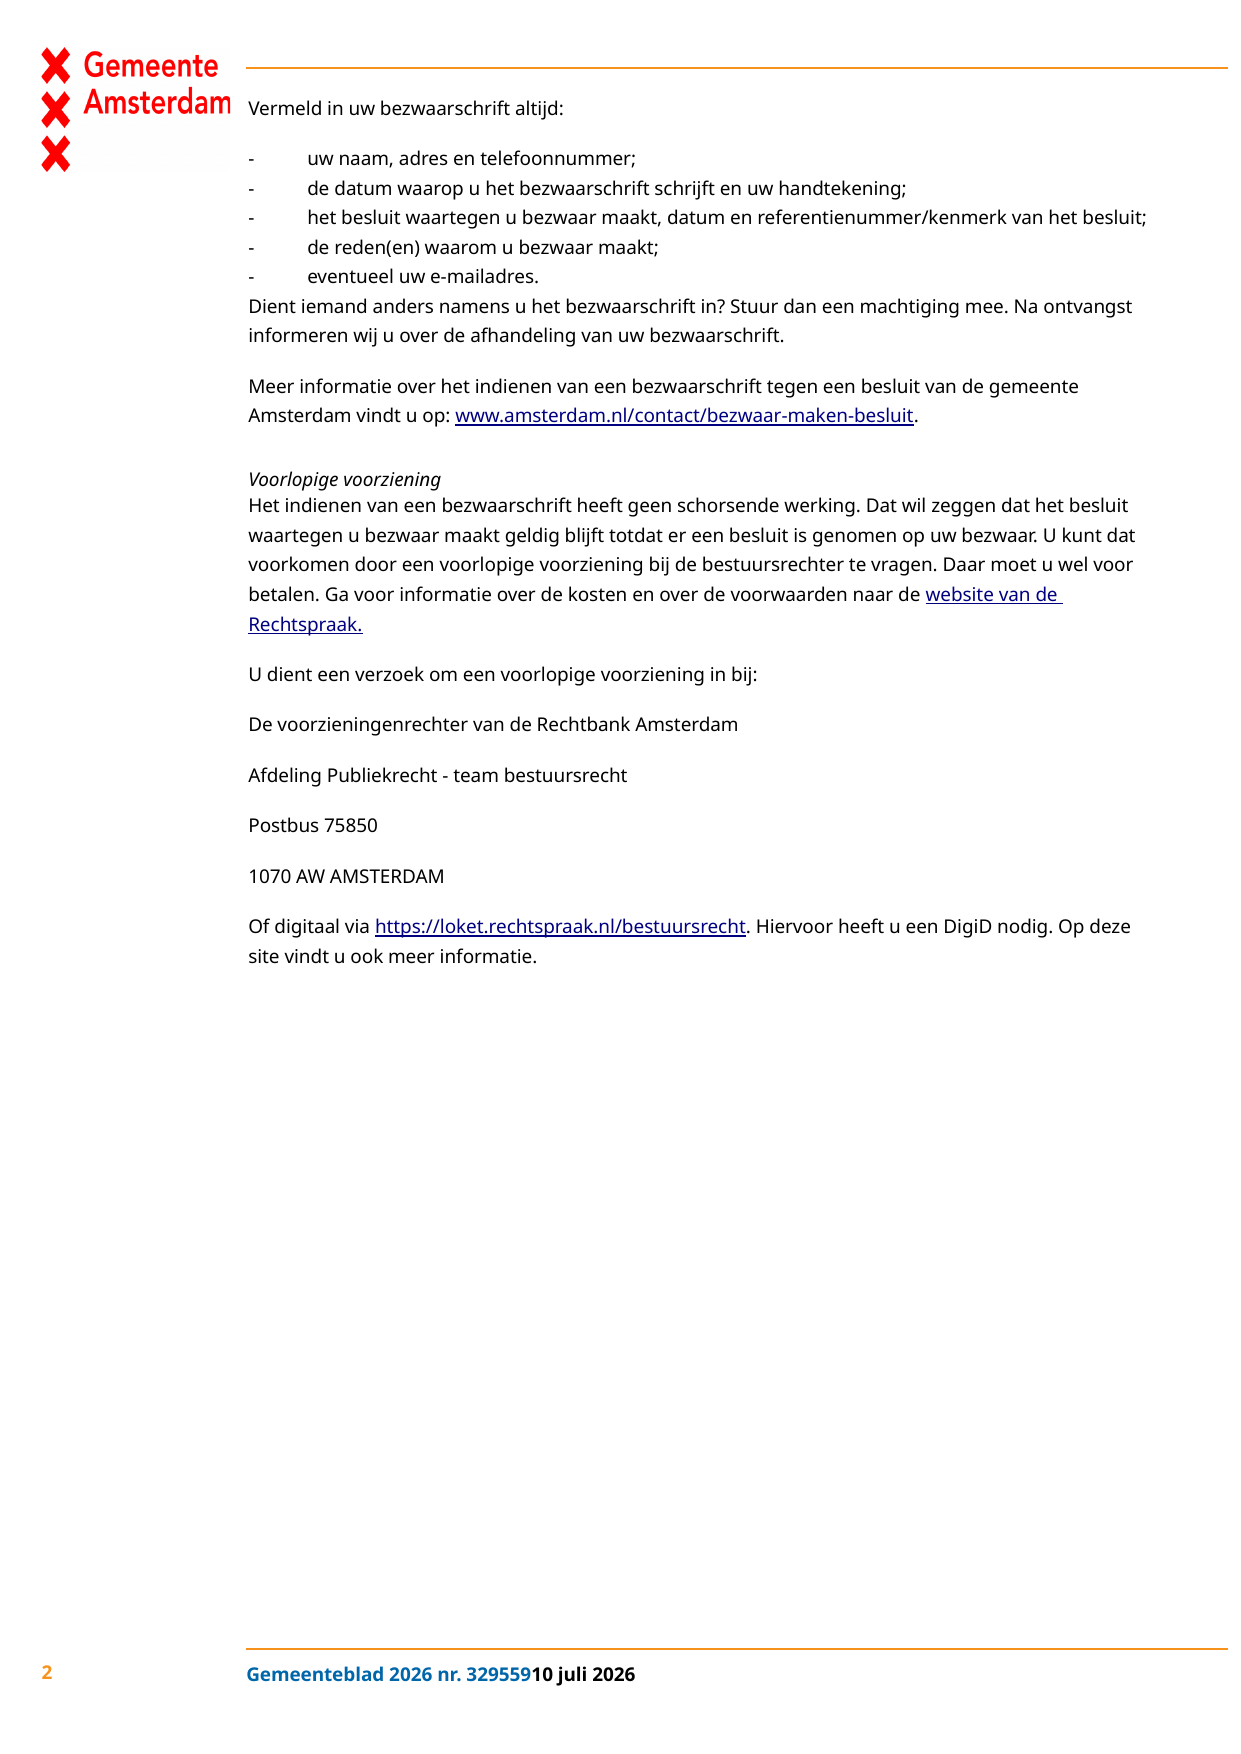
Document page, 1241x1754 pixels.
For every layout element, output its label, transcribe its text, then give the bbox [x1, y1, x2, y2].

text 1070 AW AMSTERDAM [248, 863, 1152, 888]
picture [41, 47, 231, 172]
text U dient een verzoek om een voorlopige voorziening in bij: [248, 661, 1152, 687]
text Of digitaal via https://loket.rechtspraak.nl/bestuursrecht. Hiervoor heeft u een DigiD nodig. Op deze site vindt u ook meer informatie. [248, 913, 1152, 968]
text De voorzieningenrechter van de Rechtbank Amsterdam [248, 712, 1152, 737]
text Postbus 75850 [248, 812, 1152, 838]
text Meer informatie over het indienen van een bezwaarschrift tegen een besluit van de gemeente Amsterdam vindt u op: www.amsterdam.nl/contact/bezwaar-maken-besluit. [248, 373, 1152, 428]
text Dient iemand anders namens u het bezwaarschrift in? Stuur dan een machtiging mee. Na ontvangst informeren wij u over de afhandeling van uw bezwaarschrift. [248, 293, 1152, 348]
text Afdeling Publiekrecht - team bestuursrecht [248, 762, 1152, 788]
list uw naam, adres en telefoonnummer; [248, 145, 1152, 171]
list de reden(en) waarom u bezwaar maakt; [248, 234, 1152, 260]
text Het indienen van een bezwaarschrift heeft geen schorsende werking. Dat wil zeggen dat het besluit waartegen u bezwaar maakt geldig blijft totdat er een besluit is genomen op uw bezwaar. U kunt dat voorkomen door een voorlopige voorziening bij de bestuursrechter te vragen. Daar moet u wel voor betalen. Ga voor informatie over de kosten en over de voorwaarden naar de website van de Rechtspraak. [248, 492, 1152, 636]
list de datum waarop u het bezwaarschrift schrijft en uw handtekening; [248, 175, 1152, 201]
text Vermeld in uw bezwaarschrift altijd: [248, 95, 1152, 121]
text Voorlopige voorziening [248, 467, 1152, 492]
list het besluit waartegen u bezwaar maakt, datum en referentienummer/kenmerk van het besluit; [248, 204, 1152, 230]
list eventueel uw e-mailadres. [248, 263, 1152, 289]
